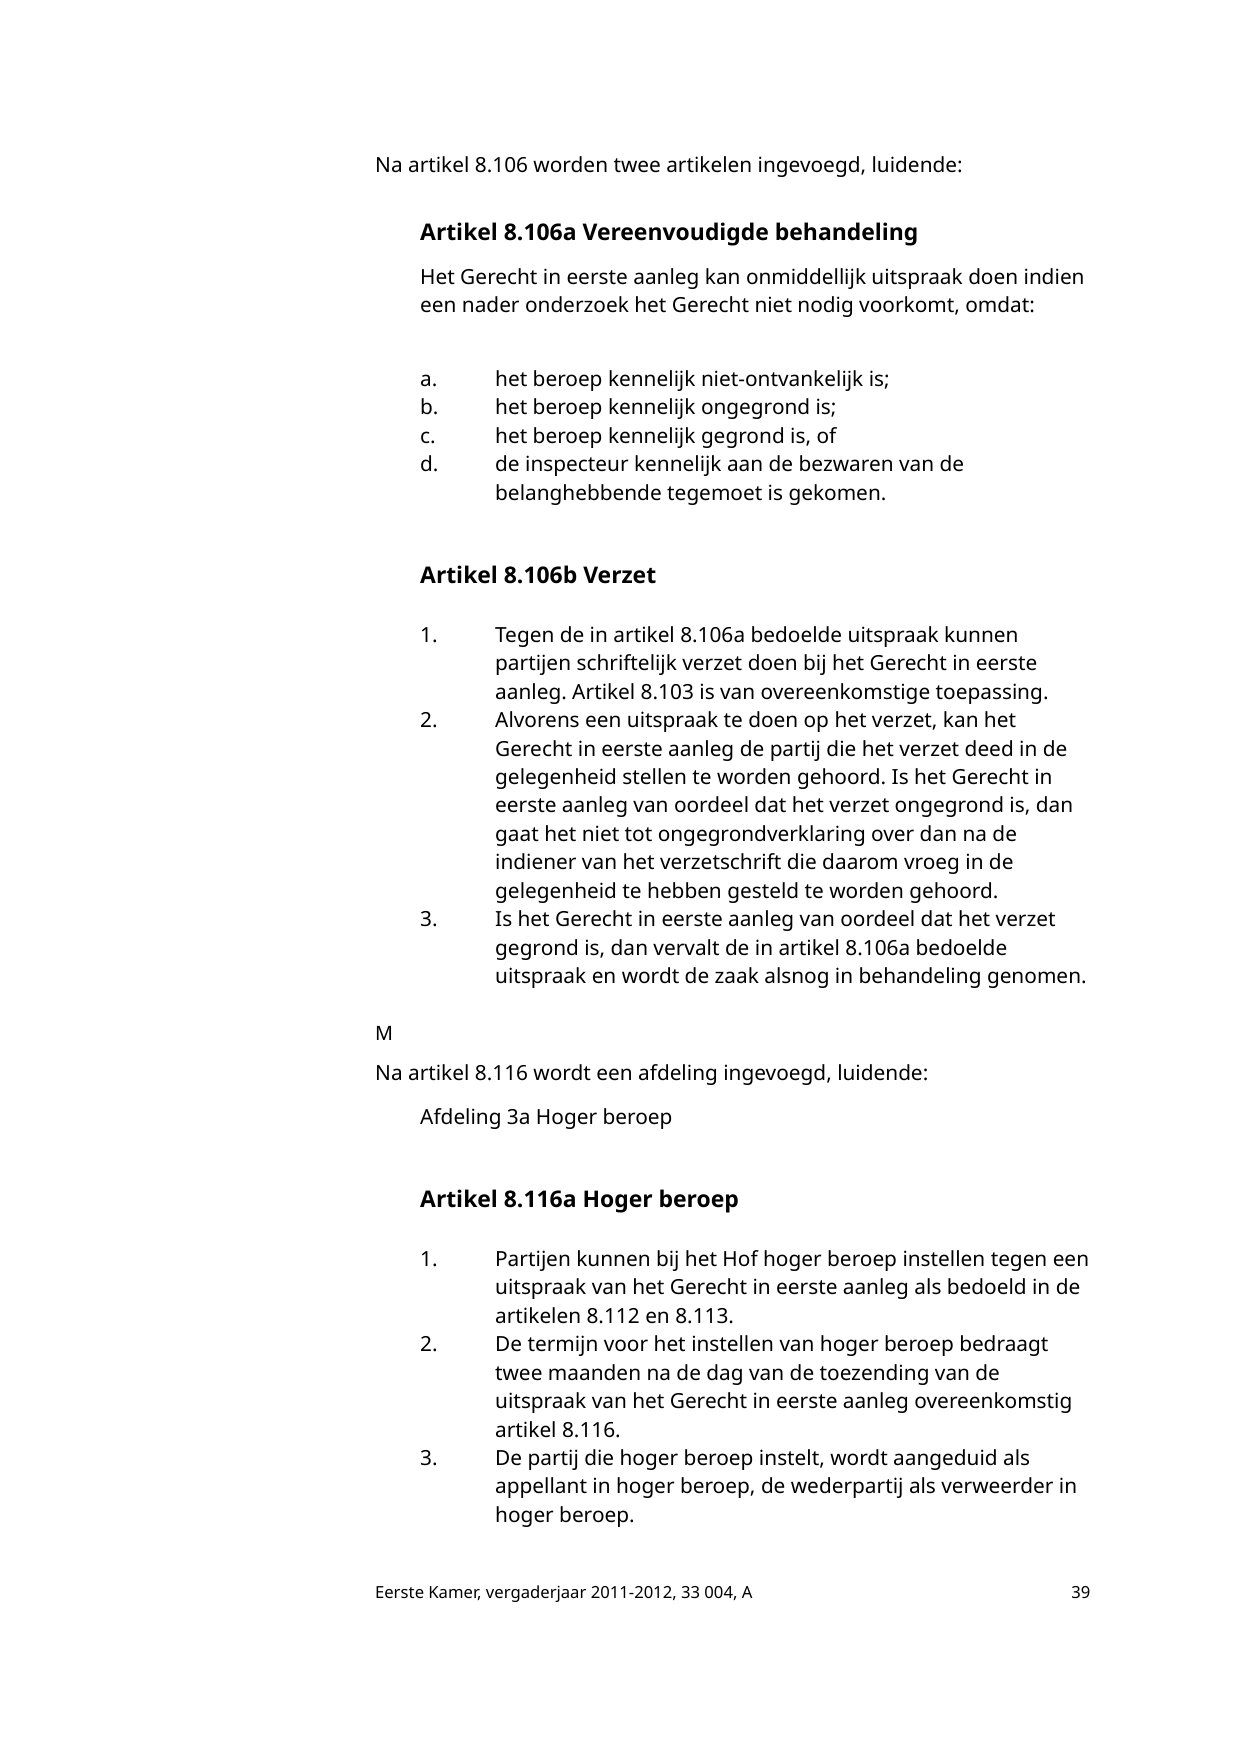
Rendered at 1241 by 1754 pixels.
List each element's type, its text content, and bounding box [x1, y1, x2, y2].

subtitle Artikel 8.106b Verzet [420, 559, 1090, 590]
list Is het Gerecht in eerste aanleg van oordeel dat het verzet gegrond is, dan vervalt de in artikel 8.106a bedoelde uitspraak en wordt de zaak alsnog in behandeling genomen. [420, 904, 1090, 990]
list het beroep kennelijk ongegrond is; [420, 392, 1090, 421]
list De partij die hoger beroep instelt, wordt aangeduid als appellant in hoger beroep, de wederpartij als verweerder in hoger beroep. [420, 1443, 1090, 1528]
text Het Gerecht in eerste aanleg kan onmiddellijk uitspraak doen indien een nader onderzoek het Gerecht niet nodig voorkomt, omdat: [420, 262, 1090, 319]
list het beroep kennelijk niet-ontvankelijk is; [420, 364, 1090, 392]
text M [375, 1020, 1090, 1047]
text Na artikel 8.116 wordt een afdeling ingevoegd, luidende: [375, 1058, 1090, 1087]
text Na artikel 8.106 worden twee artikelen ingevoegd, luidende: [375, 150, 1090, 178]
subtitle Artikel 8.106a Vereenvoudigde behandeling [420, 216, 1090, 247]
list Partijen kunnen bij het Hof hoger beroep instellen tegen een uitspraak van het Gerecht in eerste aanleg als bedoeld in de artikelen 8.112 en 8.113. [420, 1244, 1090, 1329]
subtitle Artikel 8.116a Hoger beroep [420, 1183, 1090, 1214]
list Alvorens een uitspraak te doen op het verzet, kan het Gerecht in eerste aanleg de partij die het verzet deed in de gelegenheid stellen te worden gehoord. Is het Gerecht in eerste aanleg van oordeel dat het verzet ongegrond is, dan gaat het niet tot ongegrondverklaring over dan na de indiener van het verzetschrift die daarom vroeg in de gelegenheid te hebben gesteld te worden gehoord. [420, 705, 1090, 904]
list Tegen de in artikel 8.106a bedoelde uitspraak kunnen partijen schriftelijk verzet doen bij het Gerecht in eerste aanleg. Artikel 8.103 is van overeenkomstige toepassing. [420, 620, 1090, 705]
list het beroep kennelijk gegrond is, of [420, 421, 1090, 449]
list de inspecteur kennelijk aan de bezwaren van de belanghebbende tegemoet is gekomen. [420, 449, 1090, 506]
list De termijn voor het instellen van hoger beroep bedraagt twee maanden na de dag van de toezending van de uitspraak van het Gerecht in eerste aanleg overeenkomstig artikel 8.116. [420, 1329, 1090, 1443]
subtitle Afdeling 3a Hoger beroep [420, 1102, 1090, 1130]
